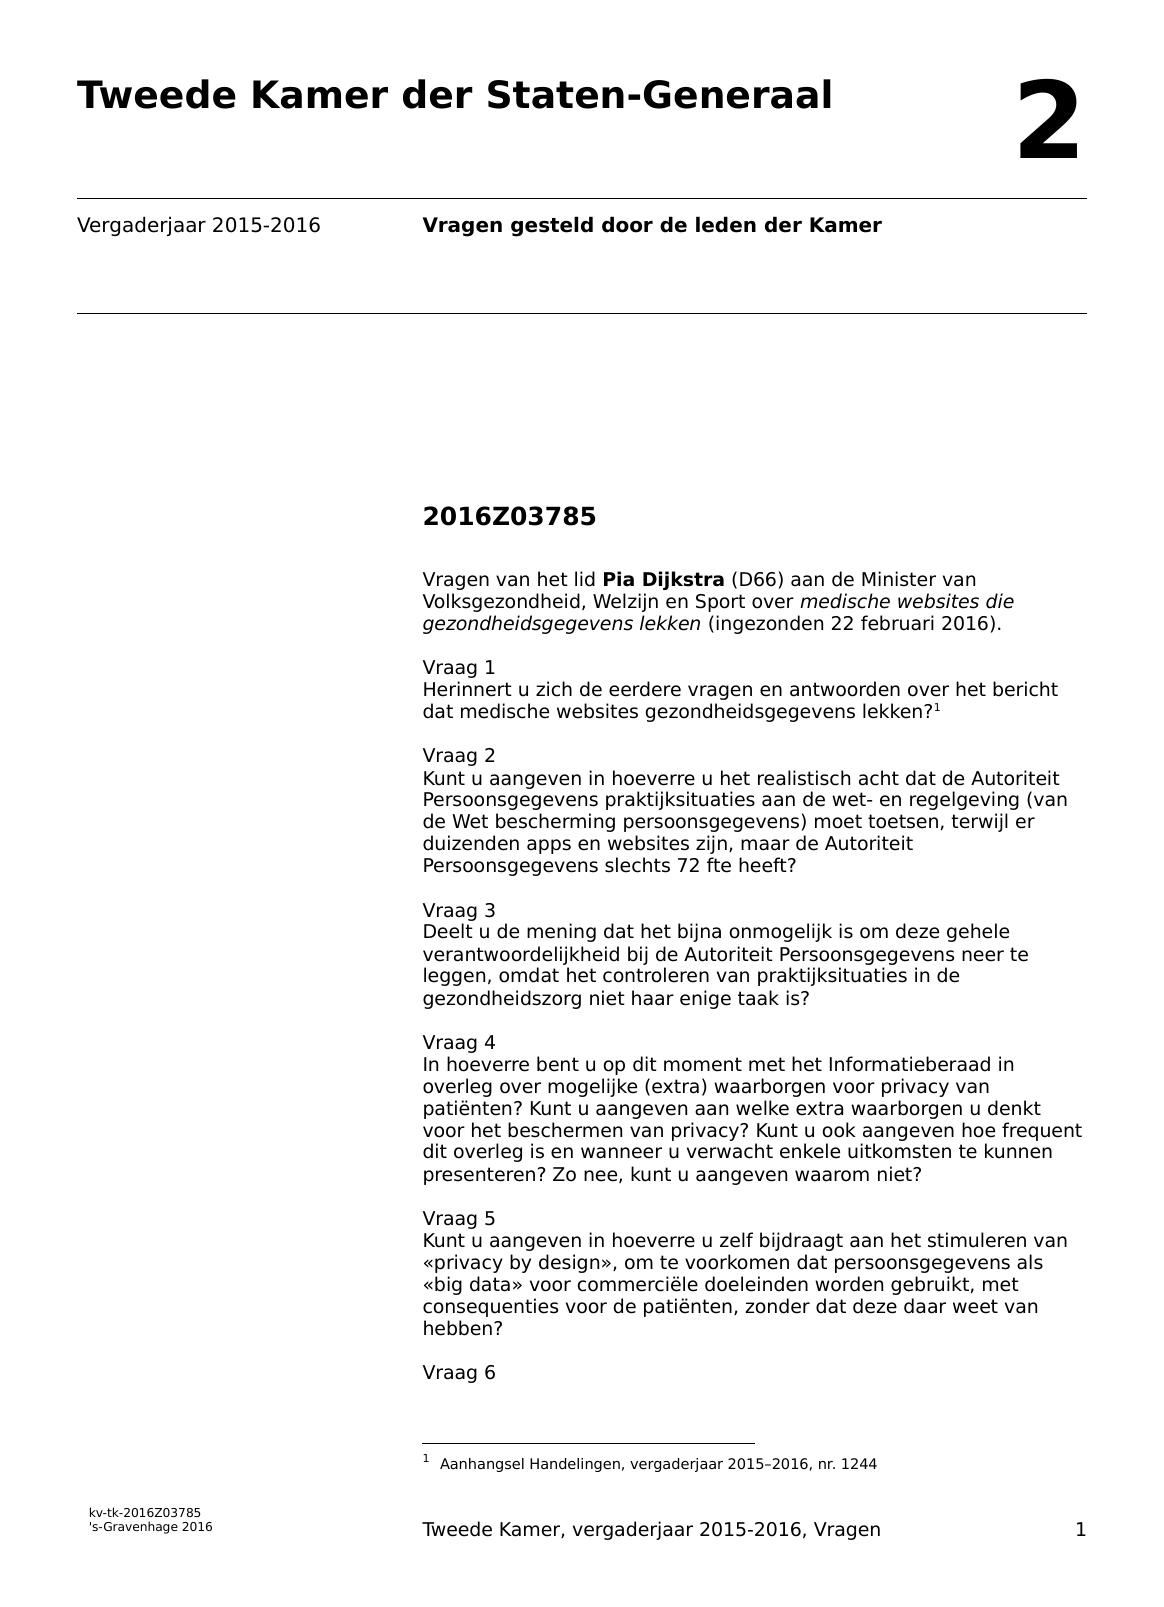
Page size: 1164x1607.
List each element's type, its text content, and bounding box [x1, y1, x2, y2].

text Vragen van het lid Pia Dijkstra (D66) aan de Minister van Volksgezondheid, Welzijn en Sport over medische websites die gezondheidsgegevens lekken (ingezonden 22 februari 2016). [422, 569, 1087, 635]
text Vraag 4 [422, 1032, 1087, 1053]
text Vraag 3 [422, 899, 1087, 921]
text Vraag 1 [422, 657, 1087, 679]
table_cell Vragen gesteld door de leden der Kamer [422, 199, 1087, 313]
text 's-Gravenhage 2016 [88, 1520, 323, 1534]
text Kunt u aangeven in hoeverre u zelf bijdraagt aan het stimuleren van «privacy by design», om te voorkomen dat persoonsgegevens als «big data» voor commerciële doeleinden worden gebruikt, met consequenties voor de patiënten, zonder dat deze daar weet van hebben? [422, 1229, 1087, 1339]
text 2016Z03785 [422, 502, 1087, 531]
table_header Tweede Kamer der Staten-Generaal [77, 59, 886, 198]
text Deelt u de mening dat het bijna onmogelijk is om deze gehele verantwoordelijkheid bij de Autoriteit Persoonsgegevens neer te leggen, omdat het controleren van praktijksituaties in de gezondheidszorg niet haar enige taak is? [422, 921, 1087, 1009]
table_header 2 [886, 59, 1087, 198]
text Herinnert u zich de eerdere vragen en antwoorden over het bericht dat medische websites gezondheidsgegevens lekken? [422, 679, 1087, 723]
table_cell Vergaderjaar 2015-2016 [77, 199, 422, 313]
text Vraag 2 [422, 745, 1087, 767]
text Vraag 6 [422, 1362, 1087, 1384]
text Vraag 5 [422, 1208, 1087, 1229]
text In hoeverre bent u op dit moment met het Informatieberaad in overleg over mogelijke (extra) waarborgen voor privacy van patiënten? Kunt u aangeven aan welke extra waarborgen u denkt voor het beschermen van privacy? Kunt u ook aangeven hoe frequent dit overleg is en wanneer u verwacht enkele uitkomsten te kunnen presenteren? Zo nee, kunt u aangeven waarom niet? [422, 1053, 1087, 1185]
text Aanhangsel Handelingen, vergaderjaar 2015–2016, nr. 1244 [422, 1452, 1087, 1474]
text kv-tk-2016Z03785 [88, 1506, 323, 1520]
text Kunt u aangeven in hoeverre u het realistisch acht dat de Autoriteit Persoonsgegevens praktijksituaties aan de wet- en regelgeving (van de Wet bescherming persoonsgegevens) moet toetsen, terwijl er duizenden apps en websites zijn, maar de Autoriteit Persoonsgegevens slechts 72 fte heeft? [422, 767, 1087, 877]
